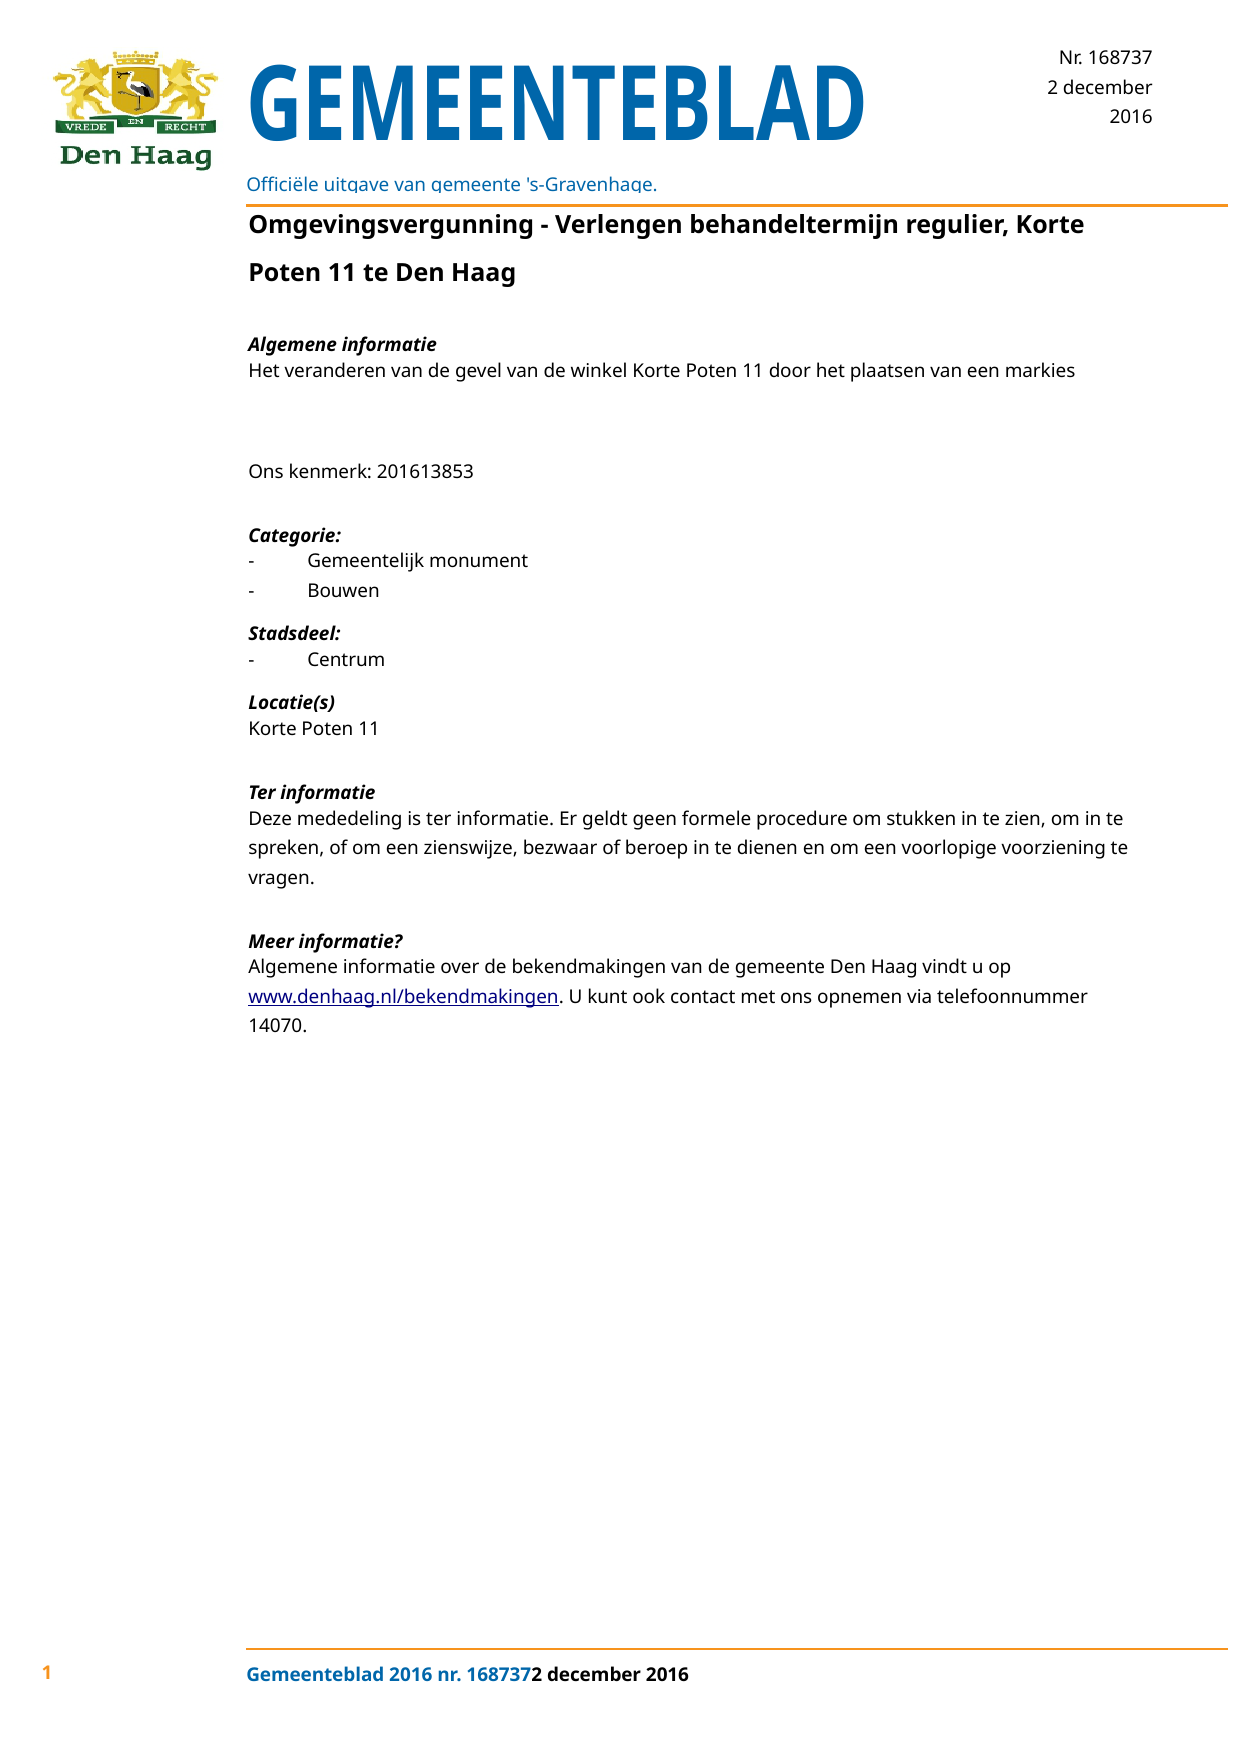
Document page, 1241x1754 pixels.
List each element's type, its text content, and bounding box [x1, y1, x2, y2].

list Centrum [248, 646, 1152, 672]
text Deze mededeling is ter informatie. Er geldt geen formele procedure om stukken in te zien, om in te spreken, of om een zienswijze, bezwaar of beroep in te dienen en om een voorlopige voorziening te vragen. [248, 805, 1152, 889]
text Het veranderen van de gevel van de winkel Korte Poten 11 door het plaatsen van een markies [248, 357, 1152, 383]
text Ter informatie [248, 779, 1152, 805]
list Bouwen [248, 577, 1152, 603]
text Korte Poten 11 [248, 715, 1152, 741]
list Gemeentelijk monument [248, 548, 1152, 573]
picture [41, 47, 231, 172]
text Ons kenmerk: 201613853 [248, 458, 1152, 484]
text Stadsdeel: [248, 620, 1152, 646]
text Categorie: [248, 522, 1152, 548]
text Locatie(s) [248, 689, 1152, 715]
text Meer informatie? [248, 928, 1152, 953]
text Omgevingsvergunning - Verlengen behandeltermijn regulier, Korte Poten 11 te Den Haag [248, 207, 1152, 288]
text Algemene informatie [248, 331, 1152, 357]
text Algemene informatie over de bekendmakingen van de gemeente Den Haag vindt u op www.denhaag.nl/bekendmakingen. U kunt ook contact met ons opnemen via telefoonnummer 14070. [248, 953, 1152, 1038]
